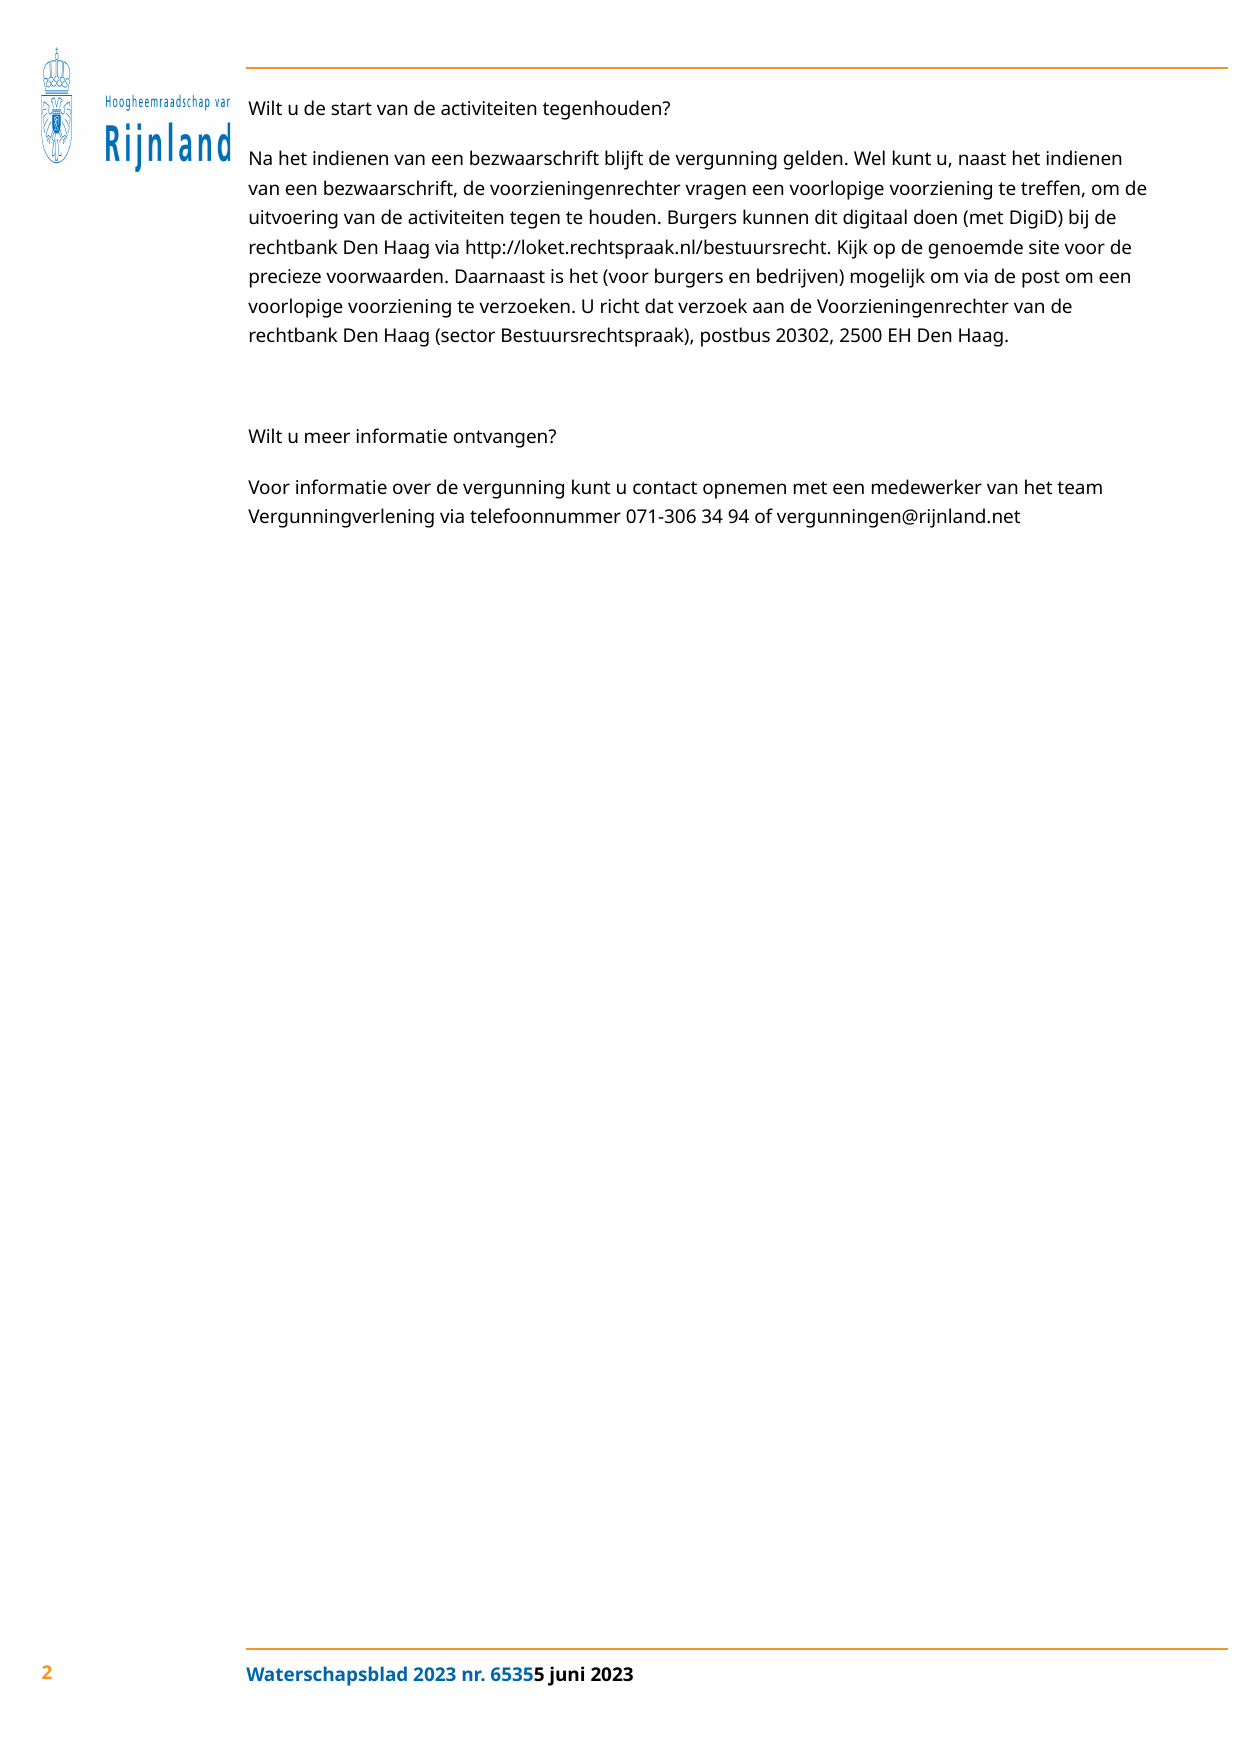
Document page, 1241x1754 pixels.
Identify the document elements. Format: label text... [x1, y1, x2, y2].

text Na het indienen van een bezwaarschrift blijft de vergunning gelden. Wel kunt u, naast het indienen van een bezwaarschrift, de voorzieningenrechter vragen een voorlopige voorziening te treffen, om de uitvoering van de activiteiten tegen te houden. Burgers kunnen dit digitaal doen (met DigiD) bij de rechtbank Den Haag via http://loket.rechtspraak.nl/bestuursrecht. Kijk op de genoemde site voor de precieze voorwaarden. Daarnaast is het (voor burgers en bedrijven) mogelijk om via de post om een voorlopige voorziening te verzoeken. U richt dat verzoek aan de Voorzieningenrechter van de rechtbank Den Haag (sector Bestuursrechtspraak), postbus 20302, 2500 EH Den Haag. [248, 145, 1152, 348]
text Wilt u de start van de activiteiten tegenhouden? [248, 95, 1152, 121]
text Wilt u meer informatie ontvangen? [248, 423, 1152, 449]
picture [41, 47, 231, 172]
text Voor informatie over de vergunning kunt u contact opnemen met een medewerker van het team Vergunningverlening via telefoonnummer 071-306 34 94 of vergunningen@rijnland.net [248, 474, 1152, 529]
